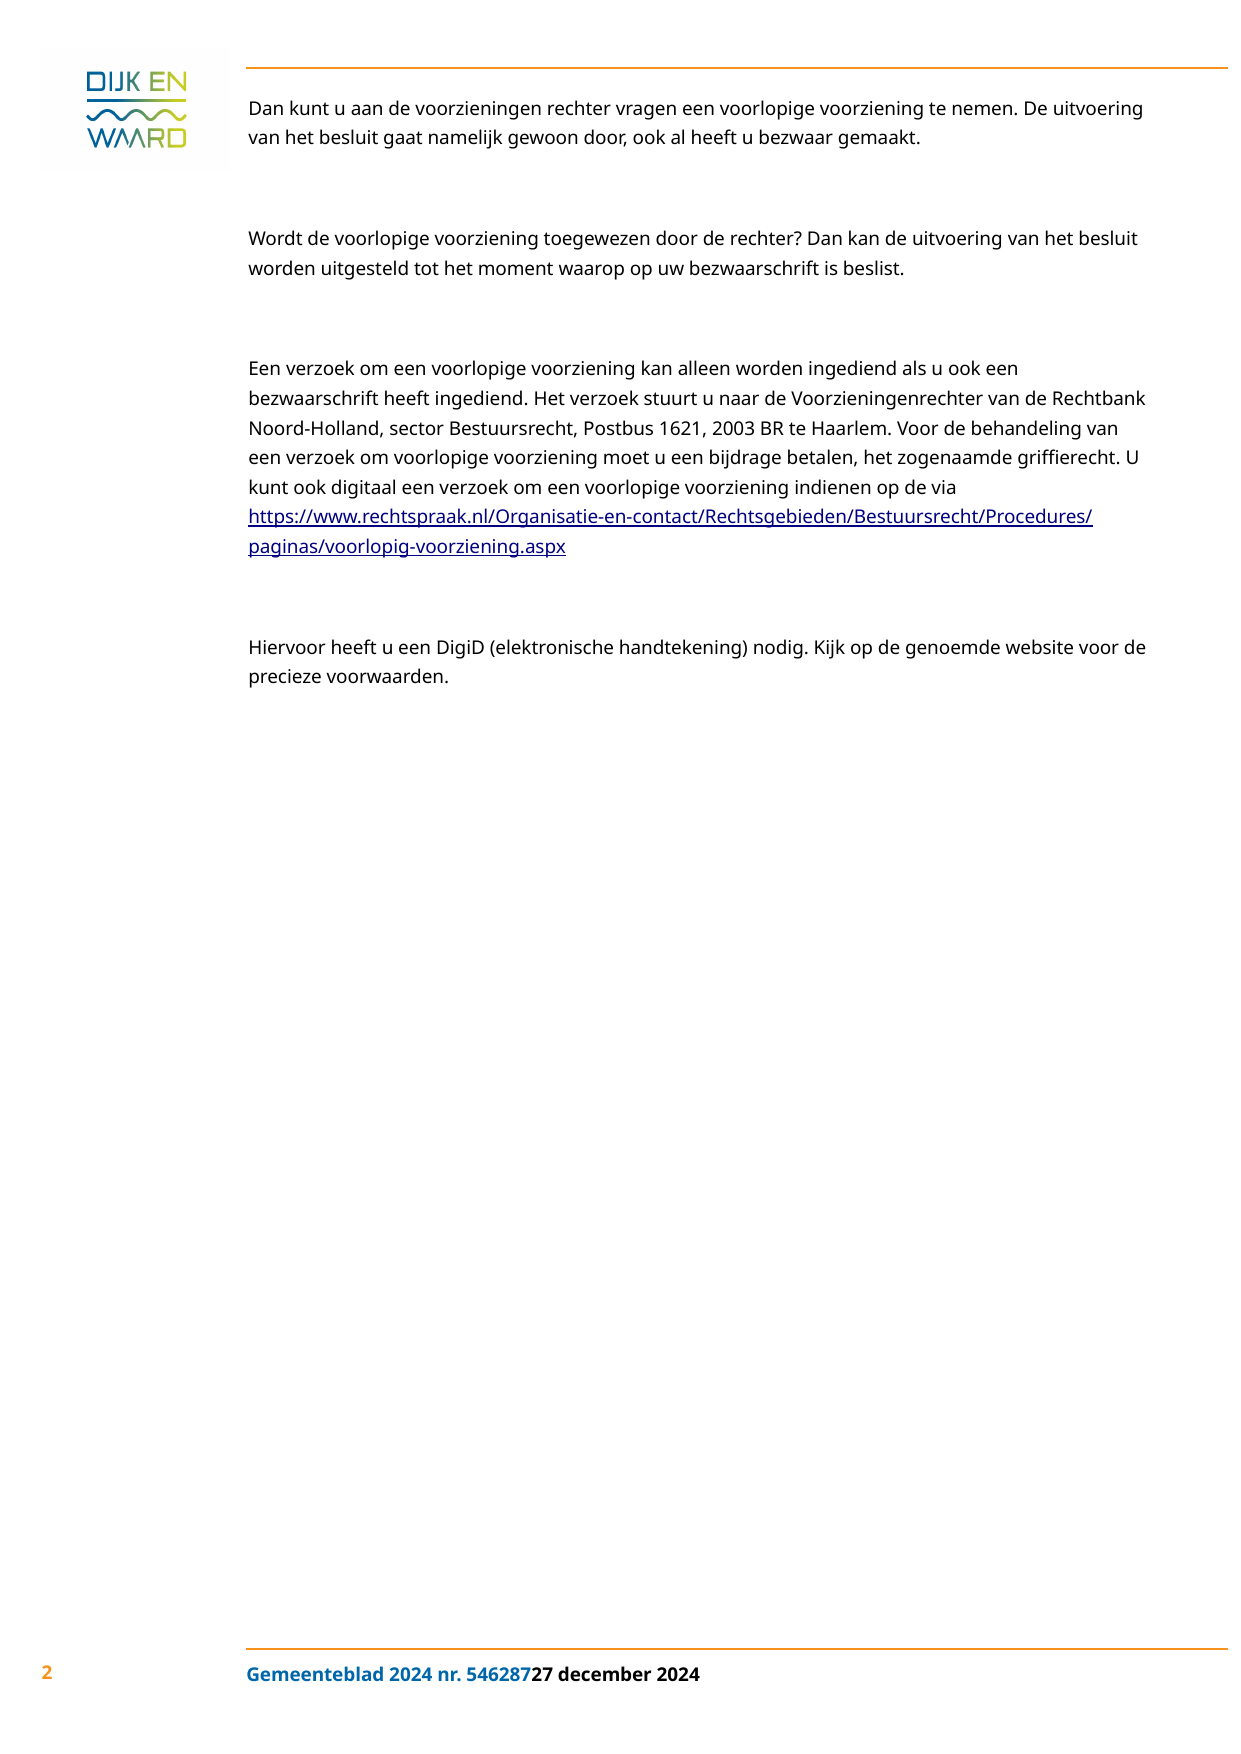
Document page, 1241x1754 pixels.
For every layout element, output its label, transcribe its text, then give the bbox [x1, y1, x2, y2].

text Hiervoor heeft u een DigiD (elektronische handtekening) nodig. Kijk op de genoemde website voor de precieze voorwaarden. [248, 634, 1152, 689]
text Wordt de voorlopige voorziening toegewezen door de rechter? Dan kan de uitvoering van het besluit worden uitgesteld tot het moment waarop op uw bezwaarschrift is beslist. [248, 225, 1152, 281]
text Een verzoek om een voorlopige voorziening kan alleen worden ingediend als u ook een bezwaarschrift heeft ingediend. Het verzoek stuurt u naar de Voorzieningenrechter van de Rechtbank Noord-Holland, sector Bestuursrecht, Postbus 1621, 2003 BR te Haarlem. Voor de behandeling van een verzoek om voorlopige voorziening moet u een bijdrage betalen, het zogenaamde griffierecht. U kunt ook digitaal een verzoek om een voorlopige voorziening indienen op de via https://www.rechtspraak.nl/Organisatie-en-contact/Rechtsgebieden/Bestuursrecht/Procedures/paginas/voorlopig-voorziening.aspx [248, 356, 1152, 559]
picture [41, 47, 231, 172]
text Dan kunt u aan de voorzieningen rechter vragen een voorlopige voorziening te nemen. De uitvoering van het besluit gaat namelijk gewoon door, ook al heeft u bezwaar gemaakt. [248, 95, 1152, 150]
